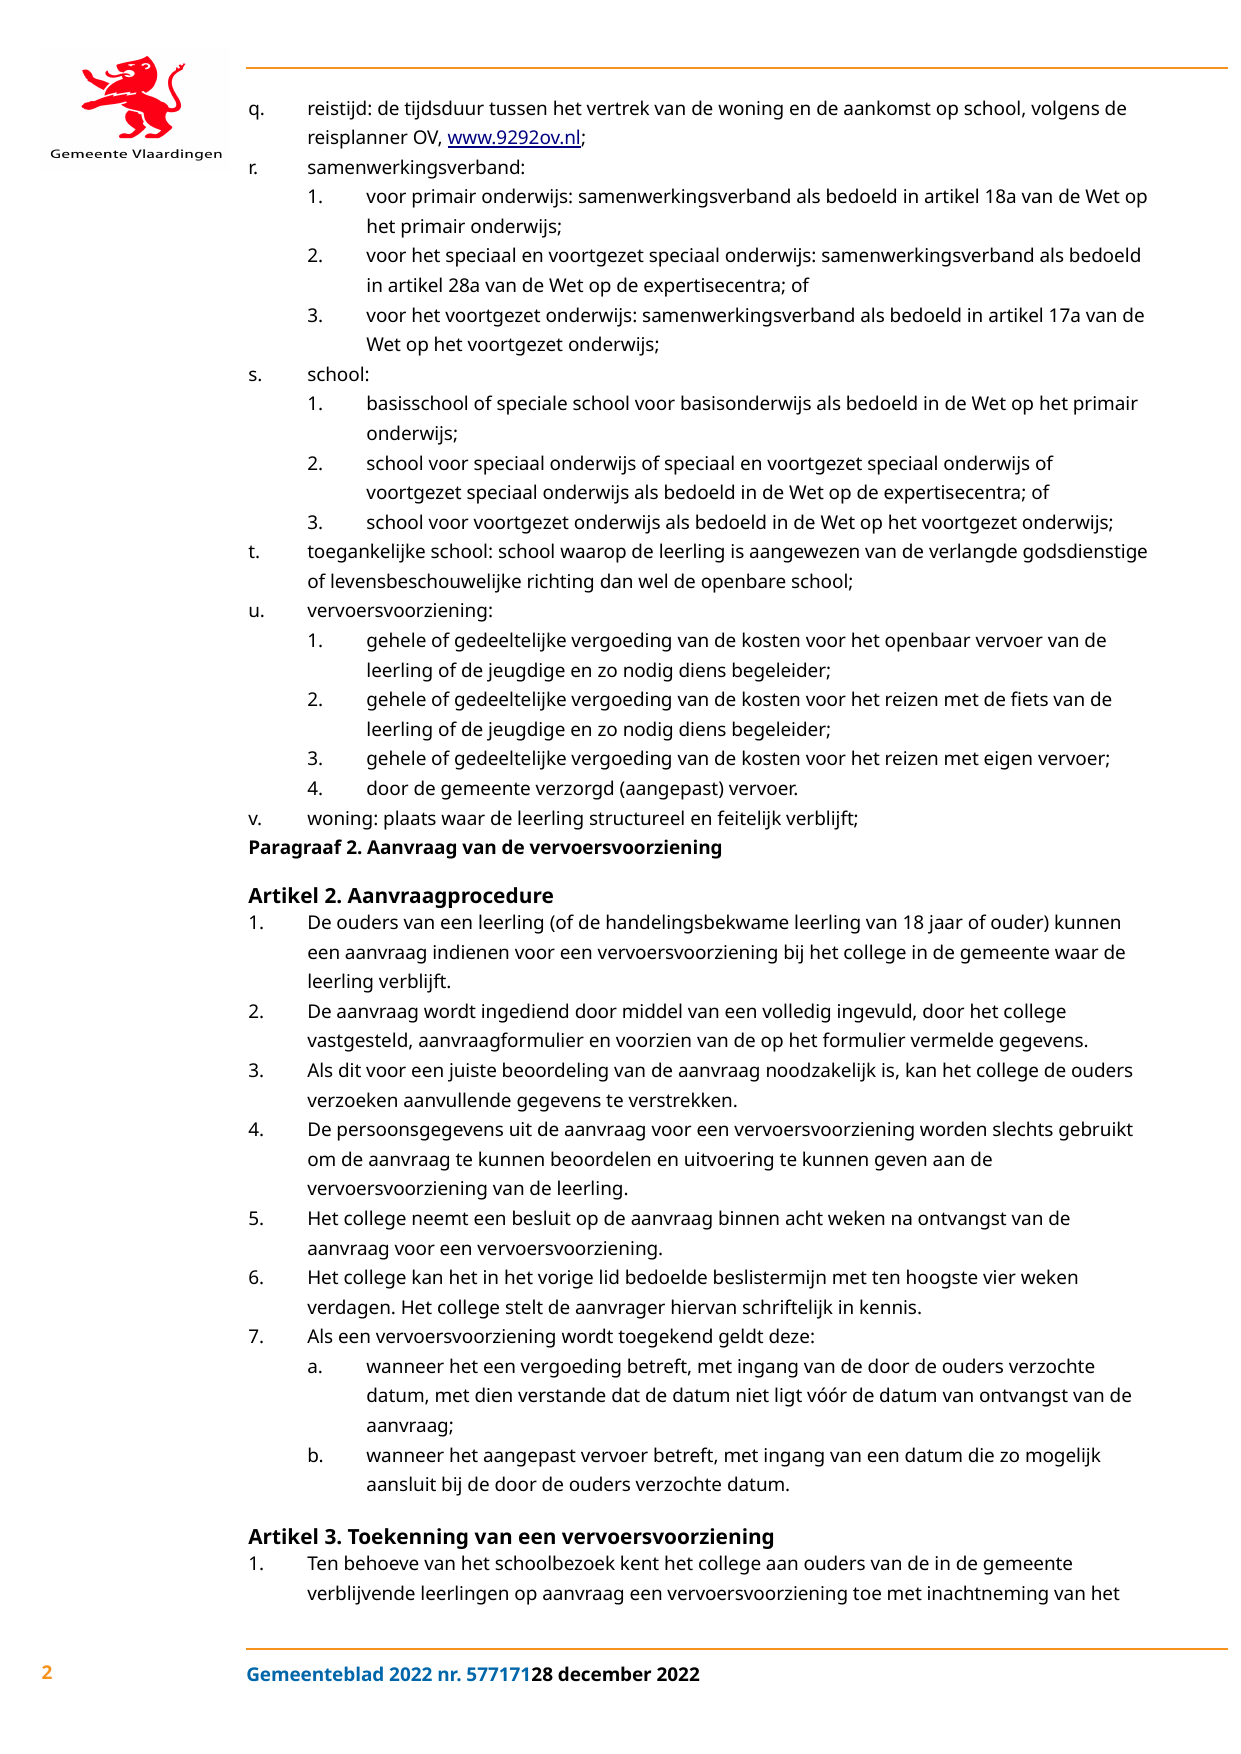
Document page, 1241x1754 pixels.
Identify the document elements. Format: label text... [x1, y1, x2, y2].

list voor het speciaal en voortgezet speciaal onderwijs: samenwerkingsverband als bedoeld in artikel 28a van de Wet op de expertisecentra; of [307, 243, 1152, 298]
list voor het voortgezet onderwijs: samenwerkingsverband als bedoeld in artikel 17a van de Wet op het voortgezet onderwijs; [307, 302, 1152, 357]
picture [41, 47, 231, 172]
list school voor voortgezet onderwijs als bedoeld in de Wet op het voortgezet onderwijs; [307, 509, 1152, 535]
list Ten behoeve van het schoolbezoek kent het college aan ouders van de in de gemeente verblijvende leerlingen op aanvraag een vervoersvoorziening toe met inachtneming van het [248, 1550, 1152, 1606]
list wanneer het een vergoeding betreft, met ingang van de door de ouders verzochte datum, met dien verstande dat de datum niet ligt vóór de datum van ontvangst van de aanvraag; [307, 1353, 1152, 1438]
list Het college kan het in het vorige lid bedoelde beslistermijn met ten hoogste vier weken verdagen. Het college stelt de aanvrager hiervan schriftelijk in kennis. [248, 1264, 1152, 1320]
list door de gemeente verzorgd (aangepast) vervoer. [307, 775, 1152, 801]
list reistijd: de tijdsduur tussen het vertrek van de woning en de aankomst op school, volgens de reisplanner OV, www.9292ov.nl; [248, 95, 1152, 150]
list toegankelijke school: school waarop de leerling is aangewezen van de verlangde godsdienstige of levensbeschouwelijke richting dan wel de openbare school; [248, 538, 1152, 594]
text Artikel 3. Toekenning van een vervoersvoorziening [248, 1522, 1152, 1550]
list vervoersvoorziening: [248, 598, 1152, 623]
list Als dit voor een juiste beoordeling van de aanvraag noodzakelijk is, kan het college de ouders verzoeken aanvullende gegevens te verstrekken. [248, 1057, 1152, 1113]
list school: [248, 361, 1152, 387]
list De aanvraag wordt ingediend door middel van een volledig ingevuld, door het college vastgesteld, aanvraagformulier en voorzien van de op het formulier vermelde gegevens. [248, 998, 1152, 1053]
list woning: plaats waar de leerling structureel en feitelijk verblijft; [248, 805, 1152, 831]
list gehele of gedeeltelijke vergoeding van de kosten voor het reizen met de fiets van de leerling of de jeugdige en zo nodig diens begeleider; [307, 686, 1152, 742]
list basisschool of speciale school voor basisonderwijs als bedoeld in de Wet op het primair onderwijs; [307, 391, 1152, 446]
text Paragraaf 2. Aanvraag van de vervoersvoorziening [248, 834, 1152, 860]
list gehele of gedeeltelijke vergoeding van de kosten voor het openbaar vervoer van de leerling of de jeugdige en zo nodig diens begeleider; [307, 627, 1152, 683]
list De persoonsgegevens uit de aanvraag voor een vervoersvoorziening worden slechts gebruikt om de aanvraag te kunnen beoordelen en uitvoering te kunnen geven aan de vervoersvoorziening van de leerling. [248, 1116, 1152, 1201]
list voor primair onderwijs: samenwerkingsverband als bedoeld in artikel 18a van de Wet op het primair onderwijs; [307, 183, 1152, 239]
list samenwerkingsverband: [248, 154, 1152, 180]
list Als een vervoersvoorziening wordt toegekend geldt deze: [248, 1323, 1152, 1349]
list school voor speciaal onderwijs of speciaal en voortgezet speciaal onderwijs of voortgezet speciaal onderwijs als bedoeld in de Wet op de expertisecentra; of [307, 450, 1152, 505]
list De ouders van een leerling (of de handelingsbekwame leerling van 18 jaar of ouder) kunnen een aanvraag indienen voor een vervoersvoorziening bij het college in de gemeente waar de leerling verblijft. [248, 909, 1152, 994]
text Artikel 2. Aanvraagprocedure [248, 881, 1152, 909]
list Het college neemt een besluit op de aanvraag binnen acht weken na ontvangst van de aanvraag voor een vervoersvoorziening. [248, 1205, 1152, 1261]
list wanneer het aangepast vervoer betreft, met ingang van een datum die zo mogelijk aansluit bij de door de ouders verzochte datum. [307, 1442, 1152, 1497]
list gehele of gedeeltelijke vergoeding van de kosten voor het reizen met eigen vervoer; [307, 746, 1152, 771]
